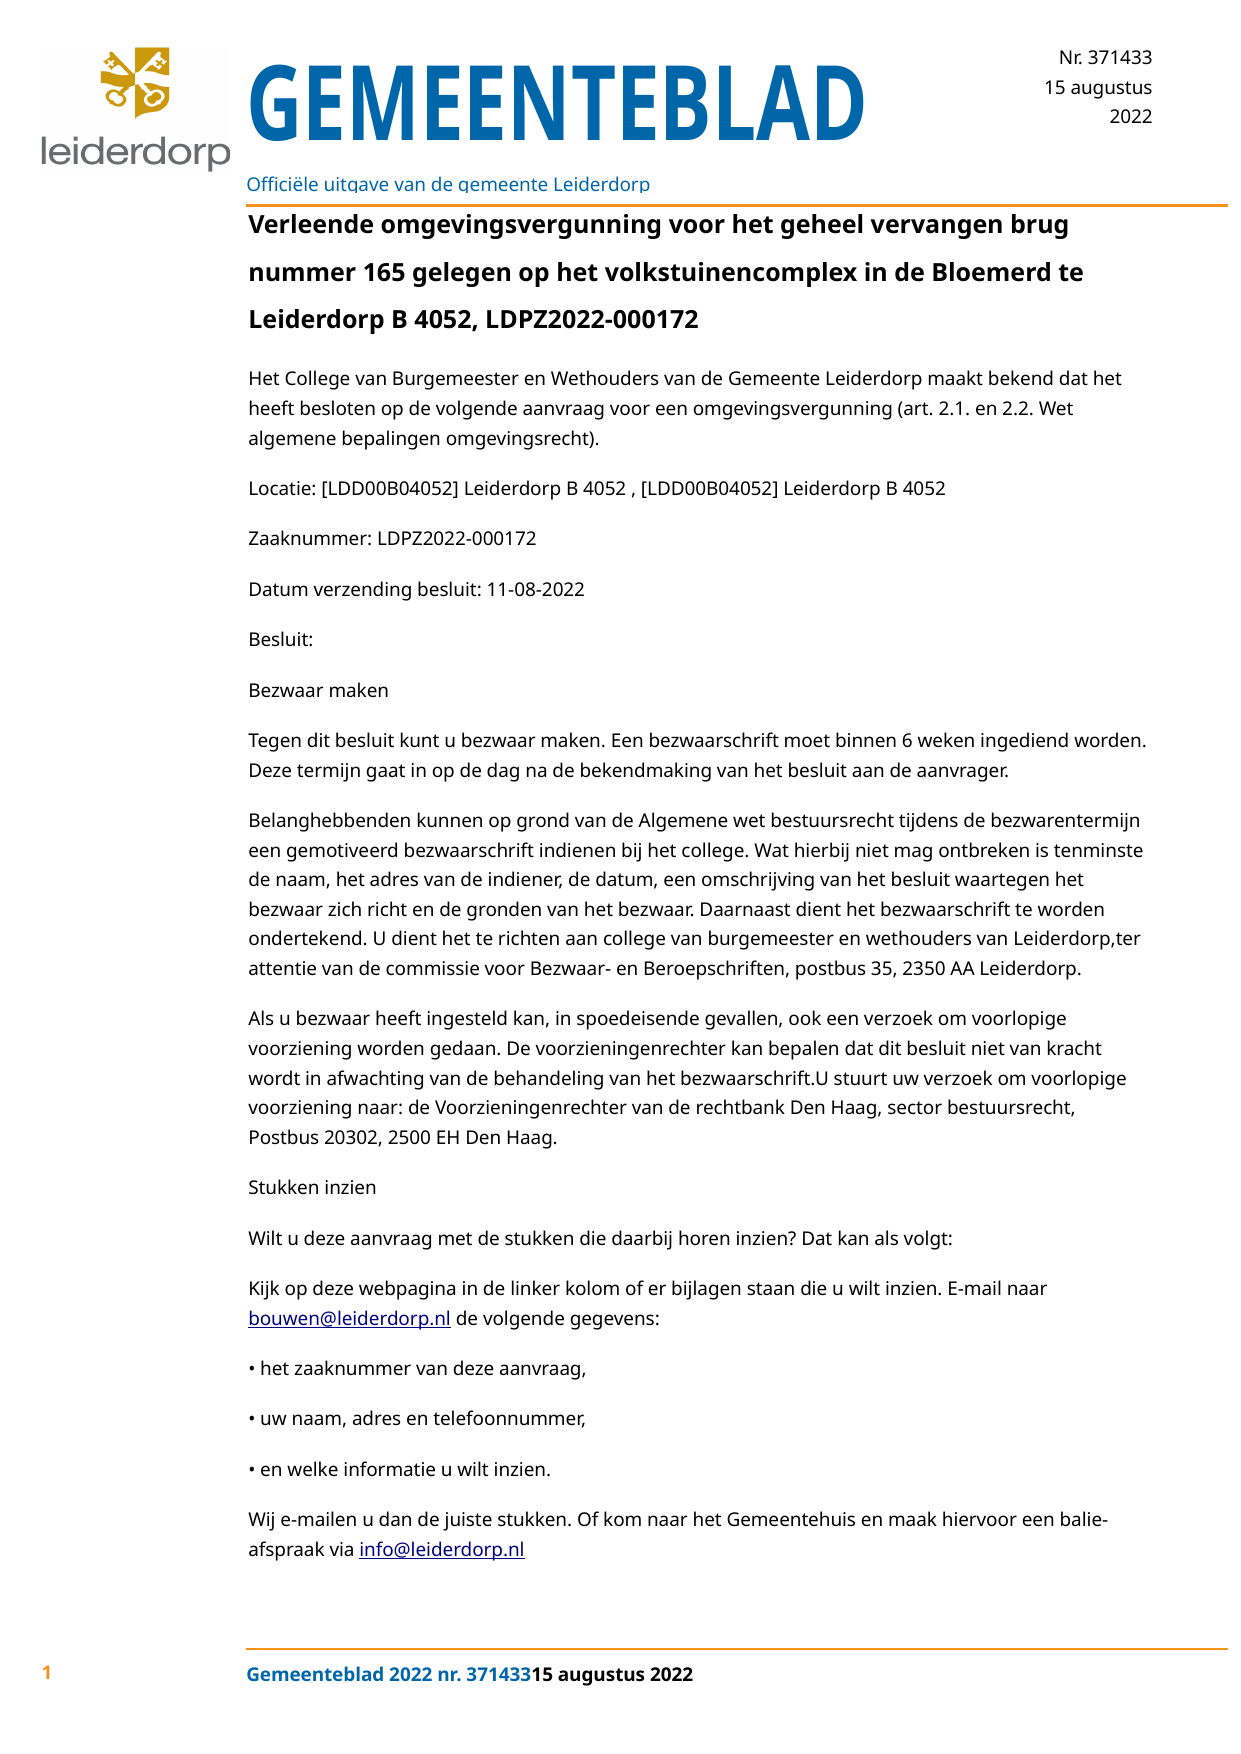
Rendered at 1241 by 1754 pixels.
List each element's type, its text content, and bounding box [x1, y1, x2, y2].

text Besluit: [248, 626, 1152, 652]
text Datum verzending besluit: 11-08-2022 [248, 576, 1152, 602]
text Wilt u deze aanvraag met de stukken die daarbij horen inzien? Dat kan als volgt: [248, 1225, 1152, 1250]
picture [41, 47, 231, 172]
text Locatie: [LDD00B04052] Leiderdorp B 4052 , [LDD00B04052] Leiderdorp B 4052 [248, 475, 1152, 501]
text Zaaknummer: LDPZ2022-000172 [248, 526, 1152, 551]
text Kijk op deze webpagina in de linker kolom of er bijlagen staan die u wilt inzien. E-mail naar bouwen@leiderdorp.nl de volgende gegevens: [248, 1275, 1152, 1330]
text Wij e-mailen u dan de juiste stukken. Of kom naar het Gemeentehuis en maak hiervoor een balie-afspraak via info@leiderdorp.nl [248, 1506, 1152, 1562]
text • uw naam, adres en telefoonnummer, [248, 1406, 1152, 1431]
text Het College van Burgemeester en Wethouders van de Gemeente Leiderdorp maakt bekend dat het heeft besloten op de volgende aanvraag voor een omgevingsvergunning (art. 2.1. en 2.2. Wet algemene bepalingen omgevingsrecht). [248, 366, 1152, 450]
text Belanghebbenden kunnen op grond van de Algemene wet bestuursrecht tijdens de bezwarentermijn een gemotiveerd bezwaarschrift indienen bij het college. Wat hierbij niet mag ontbreken is tenminste de naam, het adres van de indiener, de datum, een omschrijving van het besluit waartegen het bezwaar zich richt en de gronden van het bezwaar. Daarnaast dient het bezwaarschrift te worden ondertekend. U dient het te richten aan college van burgemeester en wethouders van Leiderdorp,ter attentie van de commissie voor Bezwaar- en Beroepschriften, postbus 35, 2350 AA Leiderdorp. [248, 807, 1152, 981]
text • en welke informatie u wilt inzien. [248, 1456, 1152, 1482]
text • het zaaknummer van deze aanvraag, [248, 1355, 1152, 1381]
text Stukken inzien [248, 1174, 1152, 1200]
text Verleende omgevingsvergunning voor het geheel vervangen brug nummer 165 gelegen op het volkstuinencomplex in de Bloemerd te Leiderdorp B 4052, LDPZ2022-000172 [248, 207, 1152, 336]
text Als u bezwaar heeft ingesteld kan, in spoedeisende gevallen, ook een verzoek om voorlopige voorziening worden gedaan. De voorzieningenrechter kan bepalen dat dit besluit niet van kracht wordt in afwachting van de behandeling van het bezwaarschrift.U stuurt uw verzoek om voorlopige voorziening naar: de Voorzieningenrechter van de rechtbank Den Haag, sector bestuursrecht, Postbus 20302, 2500 EH Den Haag. [248, 1006, 1152, 1149]
text Tegen dit besluit kunt u bezwaar maken. Een bezwaarschrift moet binnen 6 weken ingediend worden. Deze termijn gaat in op de dag na de bekendmaking van het besluit aan de aanvrager. [248, 727, 1152, 782]
text Bezwaar maken [248, 677, 1152, 702]
